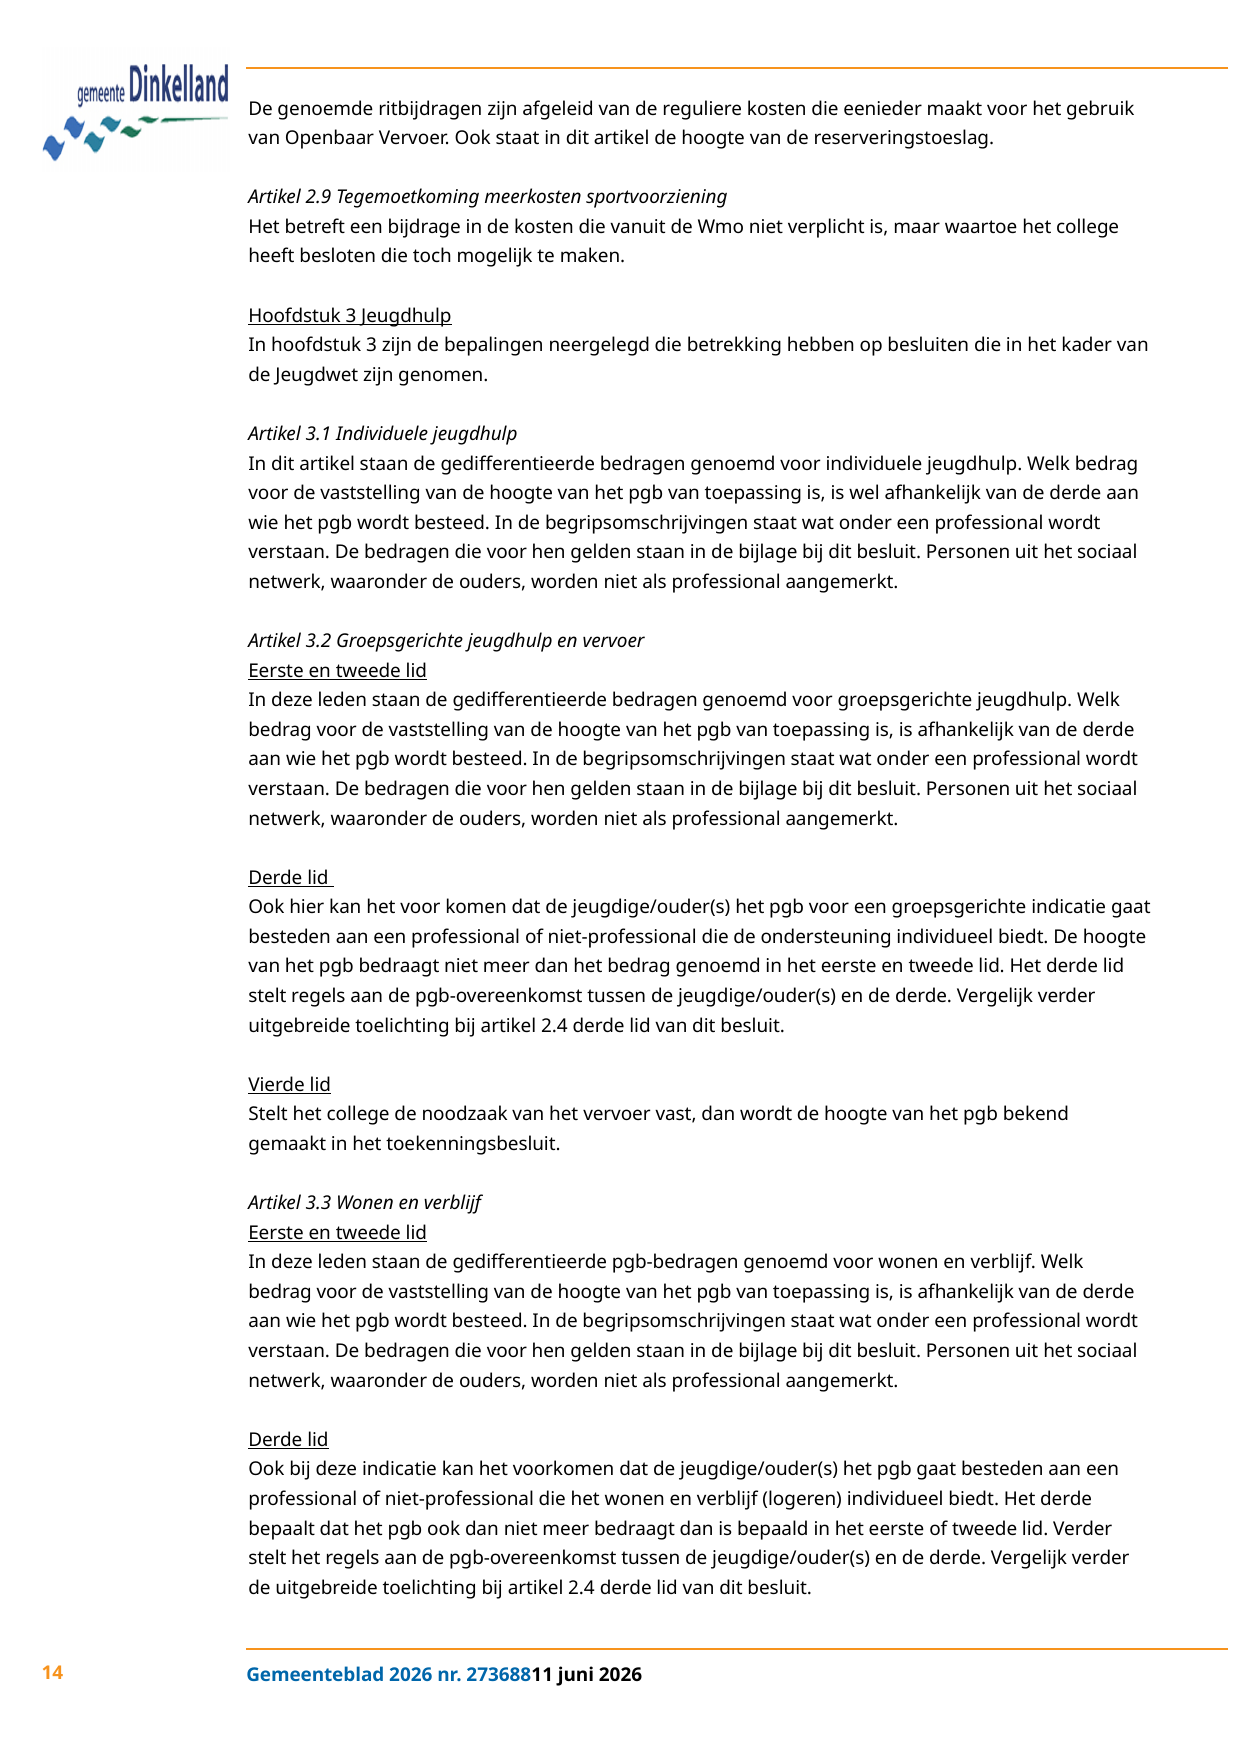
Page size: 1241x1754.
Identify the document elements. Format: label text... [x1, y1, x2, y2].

text Ook bij deze indicatie kan het voorkomen dat de jeugdige/ouder(s) het pgb gaat besteden aan een professional of niet-professional die het wonen en verblijf (logeren) individueel biedt. Het derde bepaalt dat het pgb ook dan niet meer bedraagt dan is bepaald in het eerste of tweede lid. Verder stelt het regels aan de pgb-overeenkomst tussen de jeugdige/ouder(s) en de derde. Vergelijk verder de uitgebreide toelichting bij artikel 2.4 derde lid van dit besluit. [248, 1456, 1152, 1600]
text Artikel 3.2 Groepsgerichte jeugdhulp en vervoer [248, 627, 1152, 653]
text Derde lid [248, 1426, 1152, 1452]
text Artikel 2.9 Tegemoetkoming meerkosten sportvoorziening [248, 183, 1152, 209]
picture [41, 47, 231, 172]
text Eerste en tweede lid [248, 1219, 1152, 1245]
text Stelt het college de noodzaak van het vervoer vast, dan wordt de hoogte van het pgb bekend gemaakt in het toekenningsbesluit. [248, 1101, 1152, 1156]
text Eerste en tweede lid [248, 657, 1152, 683]
text In dit artikel staan de gedifferentieerde bedragen genoemd voor individuele jeugdhulp. Welk bedrag voor de vaststelling van de hoogte van het pgb van toepassing is, is wel afhankelijk van de derde aan wie het pgb wordt besteed. In de begripsomschrijvingen staat wat onder een professional wordt verstaan. De bedragen die voor hen gelden staan in de bijlage bij dit besluit. Personen uit het sociaal netwerk, waaronder de ouders, worden niet als professional aangemerkt. [248, 450, 1152, 594]
text De genoemde ritbijdragen zijn afgeleid van de reguliere kosten die eenieder maakt voor het gebruik van Openbaar Vervoer. Ook staat in dit artikel de hoogte van de reserveringstoeslag. [248, 95, 1152, 150]
text Vierde lid [248, 1071, 1152, 1097]
text Artikel 3.1 Individuele jeugdhulp [248, 420, 1152, 446]
text In hoofdstuk 3 zijn de bepalingen neergelegd die betrekking hebben op besluiten die in het kader van de Jeugdwet zijn genomen. [248, 331, 1152, 387]
text Het betreft een bijdrage in de kosten die vanuit de Wmo niet verplicht is, maar waartoe het college heeft besloten die toch mogelijk te maken. [248, 213, 1152, 268]
text In deze leden staan de gedifferentieerde bedragen genoemd voor groepsgerichte jeugdhulp. Welk bedrag voor de vaststelling van de hoogte van het pgb van toepassing is, is afhankelijk van de derde aan wie het pgb wordt besteed. In de begripsomschrijvingen staat wat onder een professional wordt verstaan. De bedragen die voor hen gelden staan in de bijlage bij dit besluit. Personen uit het sociaal netwerk, waaronder de ouders, worden niet als professional aangemerkt. [248, 686, 1152, 831]
text Artikel 3.3 Wonen en verblijf [248, 1189, 1152, 1215]
text Hoofdstuk 3 Jeugdhulp [248, 302, 1152, 328]
text Ook hier kan het voor komen dat de jeugdige/ouder(s) het pgb voor een groepsgerichte indicatie gaat besteden aan een professional of niet-professional die de ondersteuning individueel biedt. De hoogte van het pgb bedraagt niet meer dan het bedrag genoemd in het eerste en tweede lid. Het derde lid stelt regels aan de pgb-overeenkomst tussen de jeugdige/ouder(s) en de derde. Vergelijk verder uitgebreide toelichting bij artikel 2.4 derde lid van dit besluit. [248, 893, 1152, 1038]
text In deze leden staan de gedifferentieerde pgb-bedragen genoemd voor wonen en verblijf. Welk bedrag voor de vaststelling van de hoogte van het pgb van toepassing is, is afhankelijk van de derde aan wie het pgb wordt besteed. In de begripsomschrijvingen staat wat onder een professional wordt verstaan. De bedragen die voor hen gelden staan in de bijlage bij dit besluit. Personen uit het sociaal netwerk, waaronder de ouders, worden niet als professional aangemerkt. [248, 1248, 1152, 1393]
text Derde lid [248, 864, 1152, 890]
